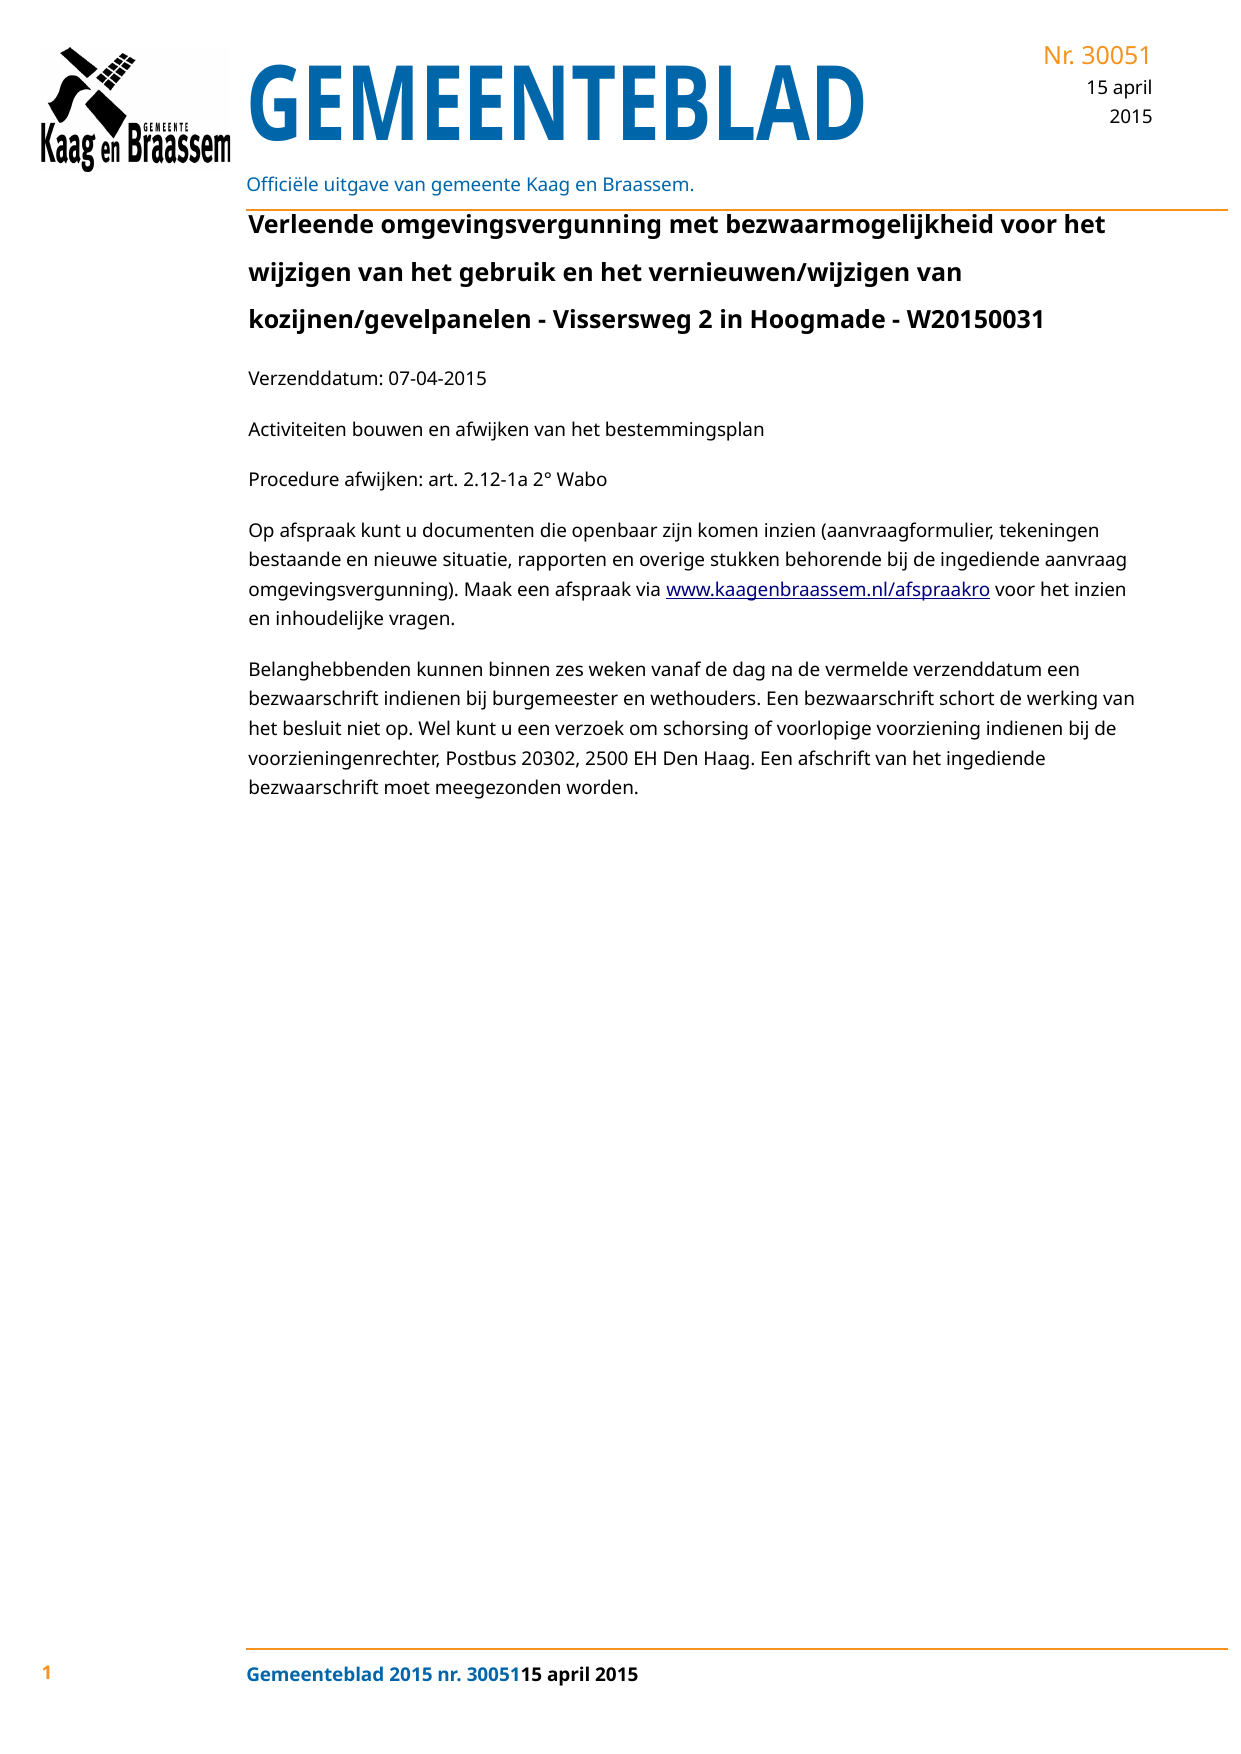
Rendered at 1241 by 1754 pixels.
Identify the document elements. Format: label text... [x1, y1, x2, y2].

picture [41, 47, 231, 172]
text Activiteiten bouwen en afwijken van het bestemmingsplan [248, 416, 1152, 442]
text Verzenddatum: 07-04-2015 [248, 366, 1152, 391]
text Verleende omgevingsvergunning met bezwaarmogelijkheid voor het wijzigen van het gebruik en het vernieuwen/wijzigen van kozijnen/gevelpanelen - Vissersweg 2 in Hoogmade - W20150031 [248, 211, 1152, 336]
text Belanghebbenden kunnen binnen zes weken vanaf de dag na de vermelde verzenddatum een bezwaarschrift indienen bij burgemeester en wethouders. Een bezwaarschrift schort de werking van het besluit niet op. Wel kunt u een verzoek om schorsing of voorlopige voorziening indienen bij de voorzieningenrechter, Postbus 20302, 2500 EH Den Haag. Een afschrift van het ingediende bezwaarschrift moet meegezonden worden. [248, 656, 1152, 800]
text Procedure afwijken: art. 2.12-1a 2° Wabo [248, 466, 1152, 492]
text Op afspraak kunt u documenten die openbaar zijn komen inzien (aanvraagformulier, tekeningen bestaande en nieuwe situatie, rapporten en overige stukken behorende bij de ingediende aanvraag omgevingsvergunning). Maak een afspraak via www.kaagenbraassem.nl/afspraakro voor het inzien en inhoudelijke vragen. [248, 517, 1152, 631]
